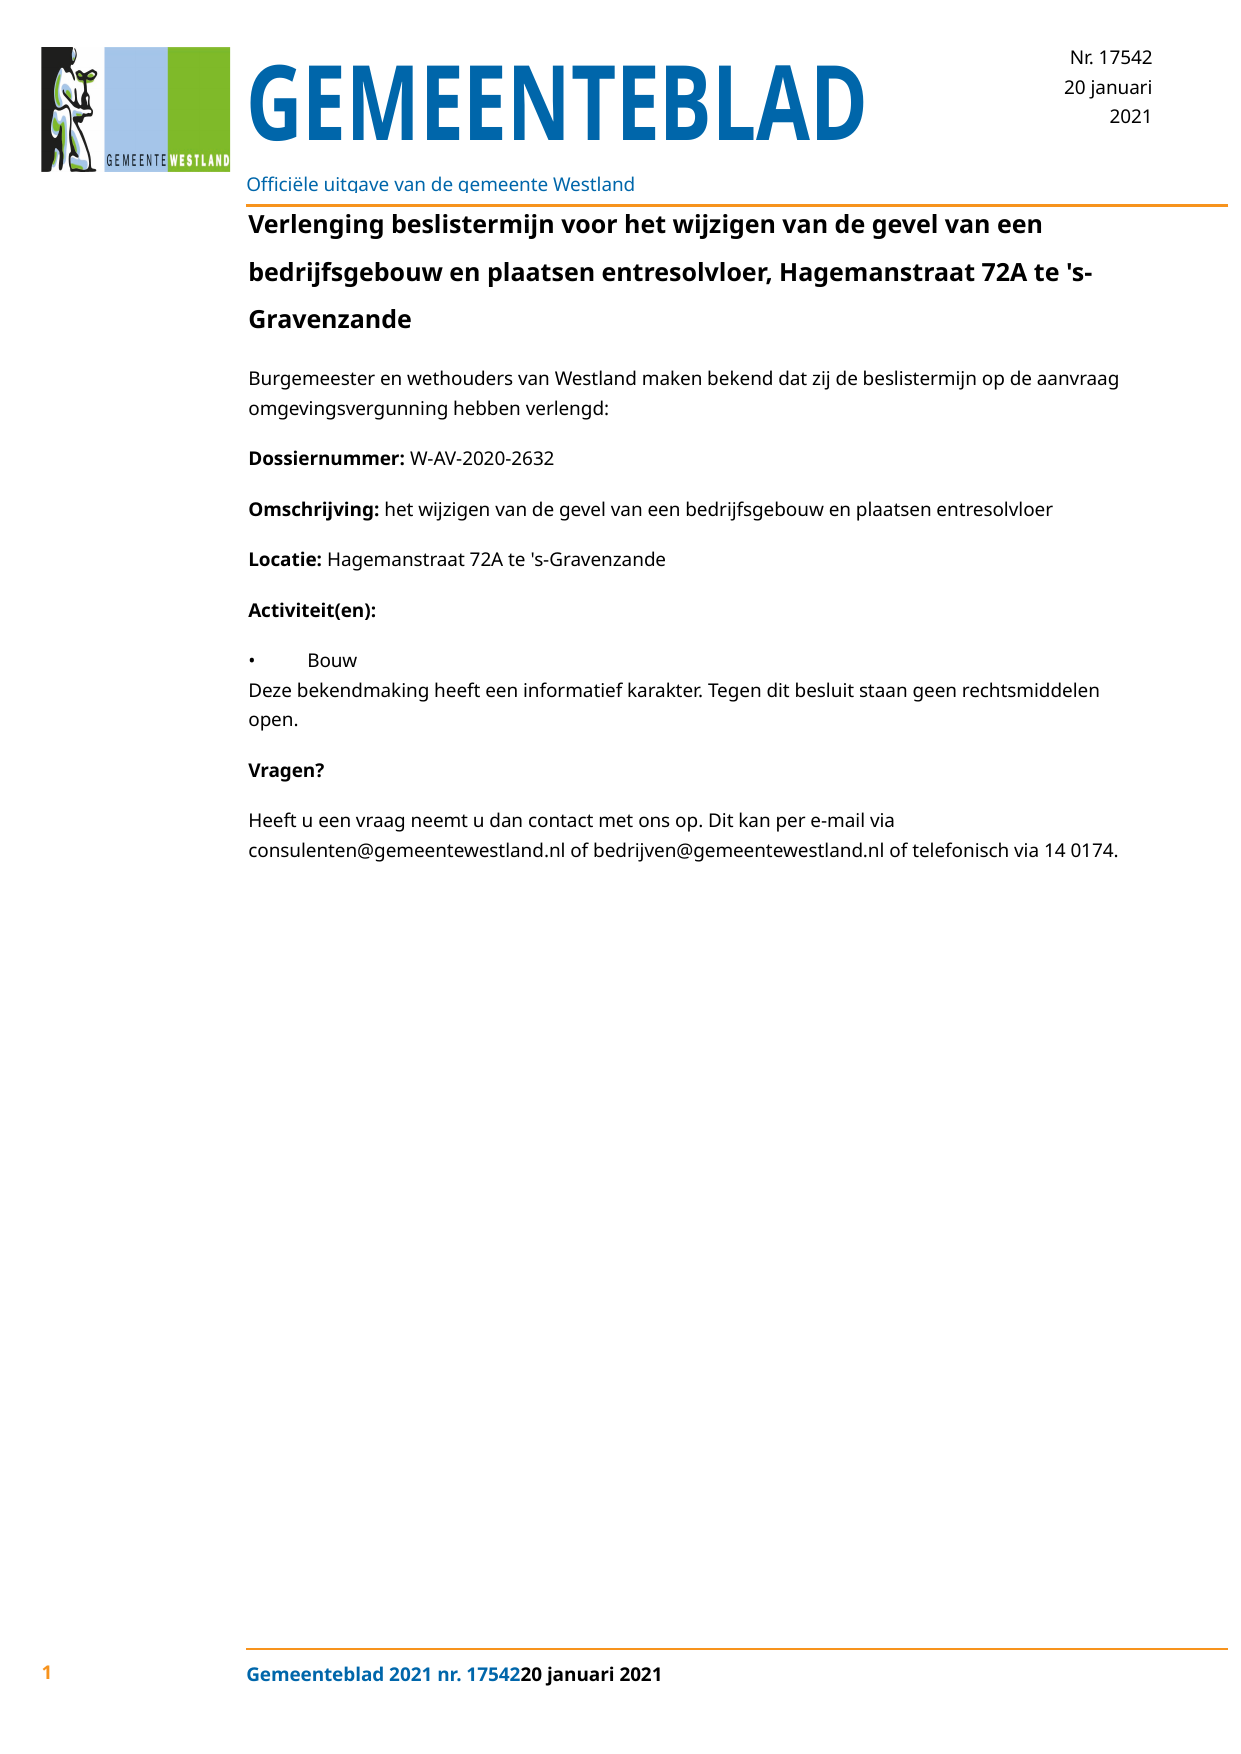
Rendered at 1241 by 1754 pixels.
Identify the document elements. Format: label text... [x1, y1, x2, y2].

text Deze bekendmaking heeft een informatief karakter. Tegen dit besluit staan geen rechtsmiddelen open. [248, 677, 1152, 732]
text Activiteit(en): [248, 597, 1152, 622]
picture [41, 47, 231, 172]
text Dossiernummer: W-AV-2020-2632 [248, 446, 1152, 471]
text Heeft u een vraag neemt u dan contact met ons op. Dit kan per e-mail via consulenten@gemeentewestland.nl of bedrijven@gemeentewestland.nl of telefonisch via 14 0174. [248, 807, 1152, 862]
text Omschrijving: het wijzigen van de gevel van een bedrijfsgebouw en plaatsen entresolvloer [248, 496, 1152, 522]
text Vragen? [248, 757, 1152, 782]
list Bouw [248, 647, 1152, 673]
text Verlenging beslistermijn voor het wijzigen van de gevel van een bedrijfsgebouw en plaatsen entresolvloer, Hagemanstraat 72A te 's-Gravenzande [248, 207, 1152, 336]
text Locatie: Hagemanstraat 72A te 's-Gravenzande [248, 546, 1152, 572]
text Burgemeester en wethouders van Westland maken bekend dat zij de beslistermijn op de aanvraag omgevingsvergunning hebben verlengd: [248, 366, 1152, 421]
